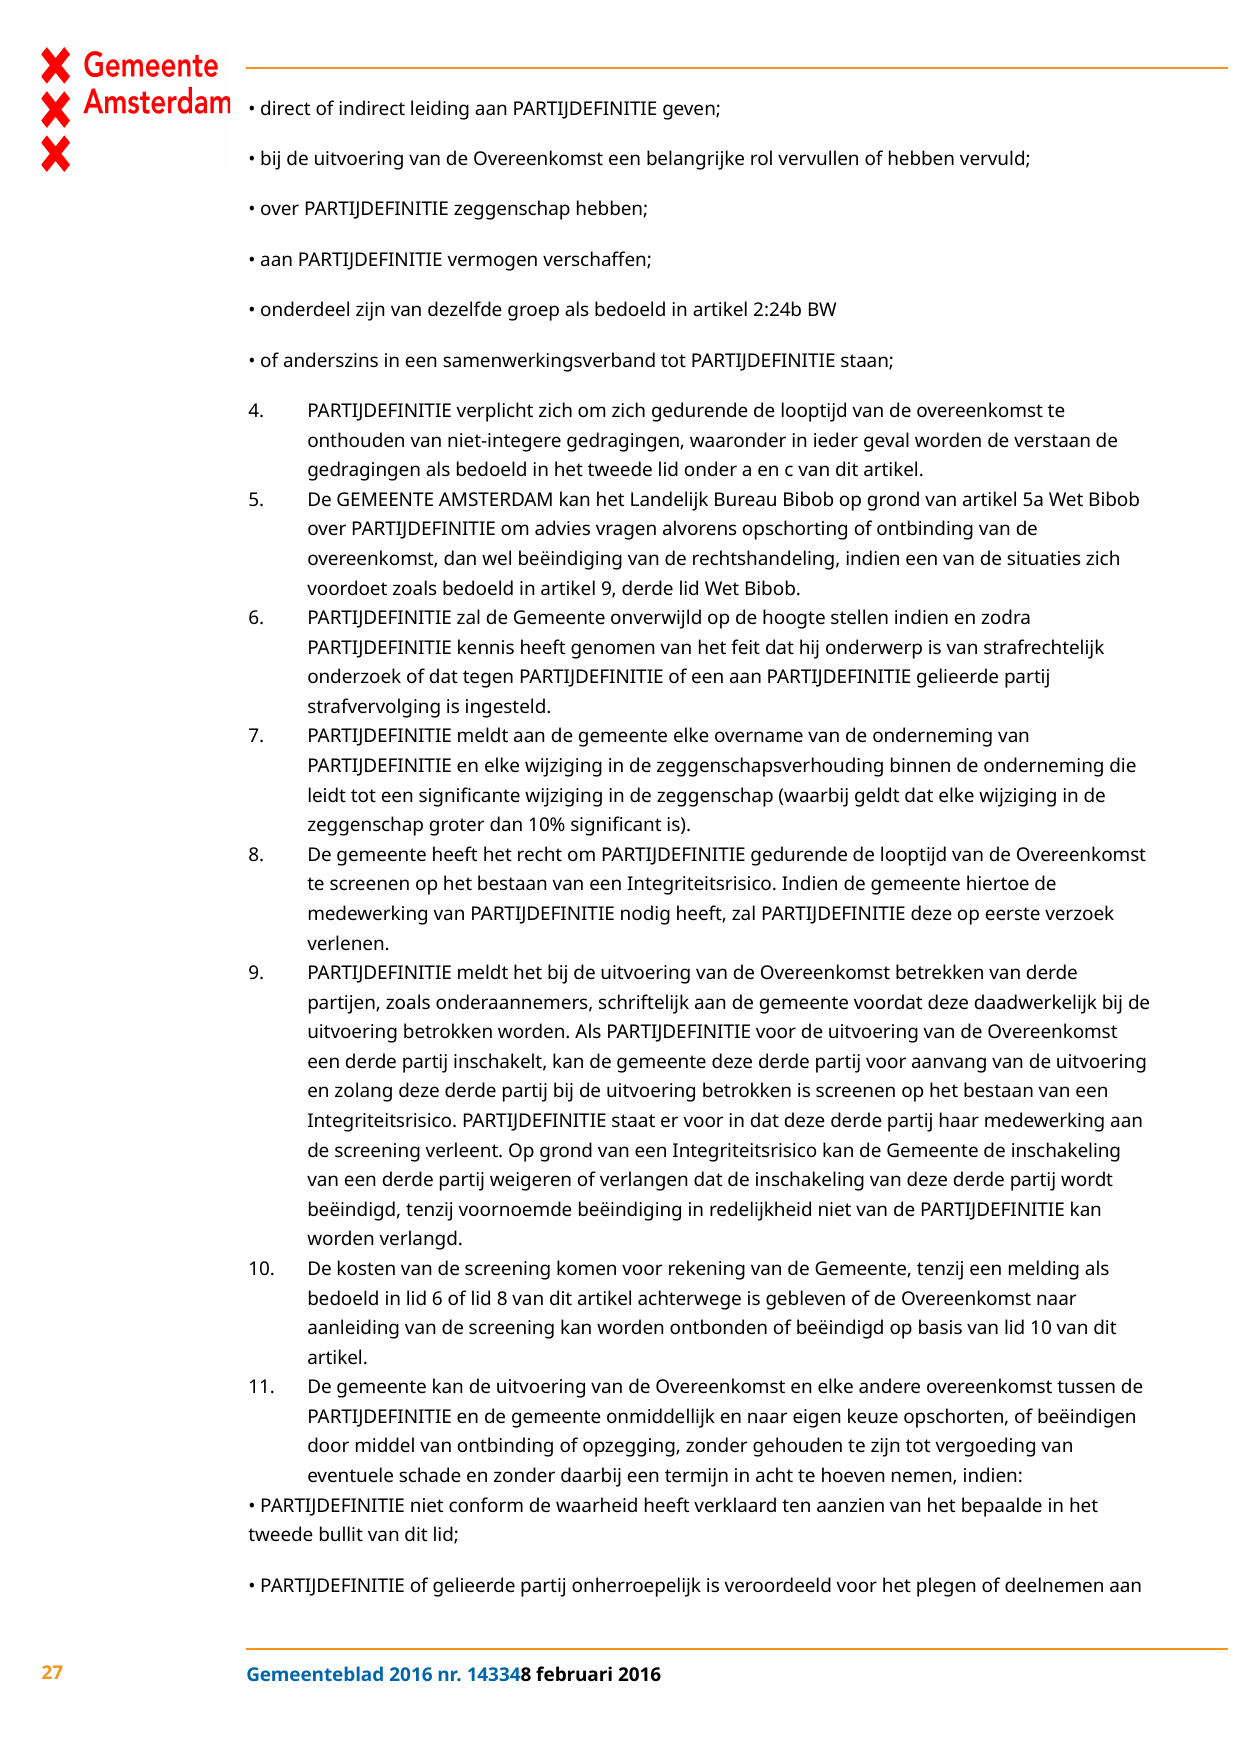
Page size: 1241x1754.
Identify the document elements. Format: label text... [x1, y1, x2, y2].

text • aan PARTIJDEFINITIE vermogen verschaffen; [248, 246, 1152, 272]
text • over PARTIJDEFINITIE zeggenschap hebben; [248, 196, 1152, 221]
list PARTIJDEFINITIE meldt aan de gemeente elke overname van de onderneming van PARTIJDEFINITIE en elke wijziging in de zeggenschapsverhouding binnen de onderneming die leidt tot een significante wijziging in de zeggenschap (waarbij geldt dat elke wijziging in de zeggenschap groter dan 10% significant is). [248, 723, 1152, 837]
text • PARTIJDEFINITIE niet conform de waarheid heeft verklaard ten aanzien van het bepaalde in het tweede bullit van dit lid; [248, 1492, 1152, 1547]
list De kosten van de screening komen voor rekening van de Gemeente, tenzij een melding als bedoeld in lid 6 of lid 8 van dit artikel achterwege is gebleven of de Overeenkomst naar aanleiding van de screening kan worden ontbonden of beëindigd op basis van lid 10 van dit artikel. [248, 1255, 1152, 1370]
text • bij de uitvoering van de Overeenkomst een belangrijke rol vervullen of hebben vervuld; [248, 145, 1152, 171]
text • onderdeel zijn van dezelfde groep als bedoeld in artikel 2:24b BW [248, 296, 1152, 322]
list PARTIJDEFINITIE zal de Gemeente onverwijld op de hoogte stellen indien en zodra PARTIJDEFINITIE kennis heeft genomen van het feit dat hij onderwerp is van strafrechtelijk onderzoek of dat tegen PARTIJDEFINITIE of een aan PARTIJDEFINITIE gelieerde partij strafvervolging is ingesteld. [248, 604, 1152, 719]
picture [41, 47, 231, 172]
list De gemeente heeft het recht om PARTIJDEFINITIE gedurende de looptijd van de Overeenkomst te screenen op het bestaan van een Integriteitsrisico. Indien de gemeente hiertoe de medewerking van PARTIJDEFINITIE nodig heeft, zal PARTIJDEFINITIE deze op eerste verzoek verlenen. [248, 841, 1152, 956]
list PARTIJDEFINITIE meldt het bij de uitvoering van de Overeenkomst betrekken van derde partijen, zoals onderaannemers, schriftelijk aan de gemeente voordat deze daadwerkelijk bij de uitvoering betrokken worden. Als PARTIJDEFINITIE voor de uitvoering van de Overeenkomst een derde partij inschakelt, kan de gemeente deze derde partij voor aanvang van de uitvoering en zolang deze derde partij bij de uitvoering betrokken is screenen op het bestaan van een Integriteitsrisico. PARTIJDEFINITIE staat er voor in dat deze derde partij haar medewerking aan de screening verleent. Op grond van een Integriteitsrisico kan de Gemeente de inschakeling van een derde partij weigeren of verlangen dat de inschakeling van deze derde partij wordt beëindigd, tenzij voornoemde beëindiging in redelijkheid niet van de PARTIJDEFINITIE kan worden verlangd. [248, 959, 1152, 1251]
list PARTIJDEFINITIE verplicht zich om zich gedurende de looptijd van de overeenkomst te onthouden van niet-integere gedragingen, waaronder in ieder geval worden de verstaan de gedragingen als bedoeld in het tweede lid onder a en c van dit artikel. [248, 397, 1152, 482]
text • of anderszins in een samenwerkingsverband tot PARTIJDEFINITIE staan; [248, 347, 1152, 373]
text • direct of indirect leiding aan PARTIJDEFINITIE geven; [248, 95, 1152, 121]
list De GEMEENTE AMSTERDAM kan het Landelijk Bureau Bibob op grond van artikel 5a Wet Bibob over PARTIJDEFINITIE om advies vragen alvorens opschorting of ontbinding van de overeenkomst, dan wel beëindiging van de rechtshandeling, indien een van de situaties zich voordoet zoals bedoeld in artikel 9, derde lid Wet Bibob. [248, 486, 1152, 601]
list De gemeente kan de uitvoering van de Overeenkomst en elke andere overeenkomst tussen de PARTIJDEFINITIE en de gemeente onmiddellijk en naar eigen keuze opschorten, of beëindigen door middel van ontbinding of opzegging, zonder gehouden te zijn tot vergoeding van eventuele schade en zonder daarbij een termijn in acht te hoeven nemen, indien: [248, 1373, 1152, 1488]
text • PARTIJDEFINITIE of gelieerde partij onherroepelijk is veroordeeld voor het plegen of deelnemen aan [248, 1572, 1152, 1598]
